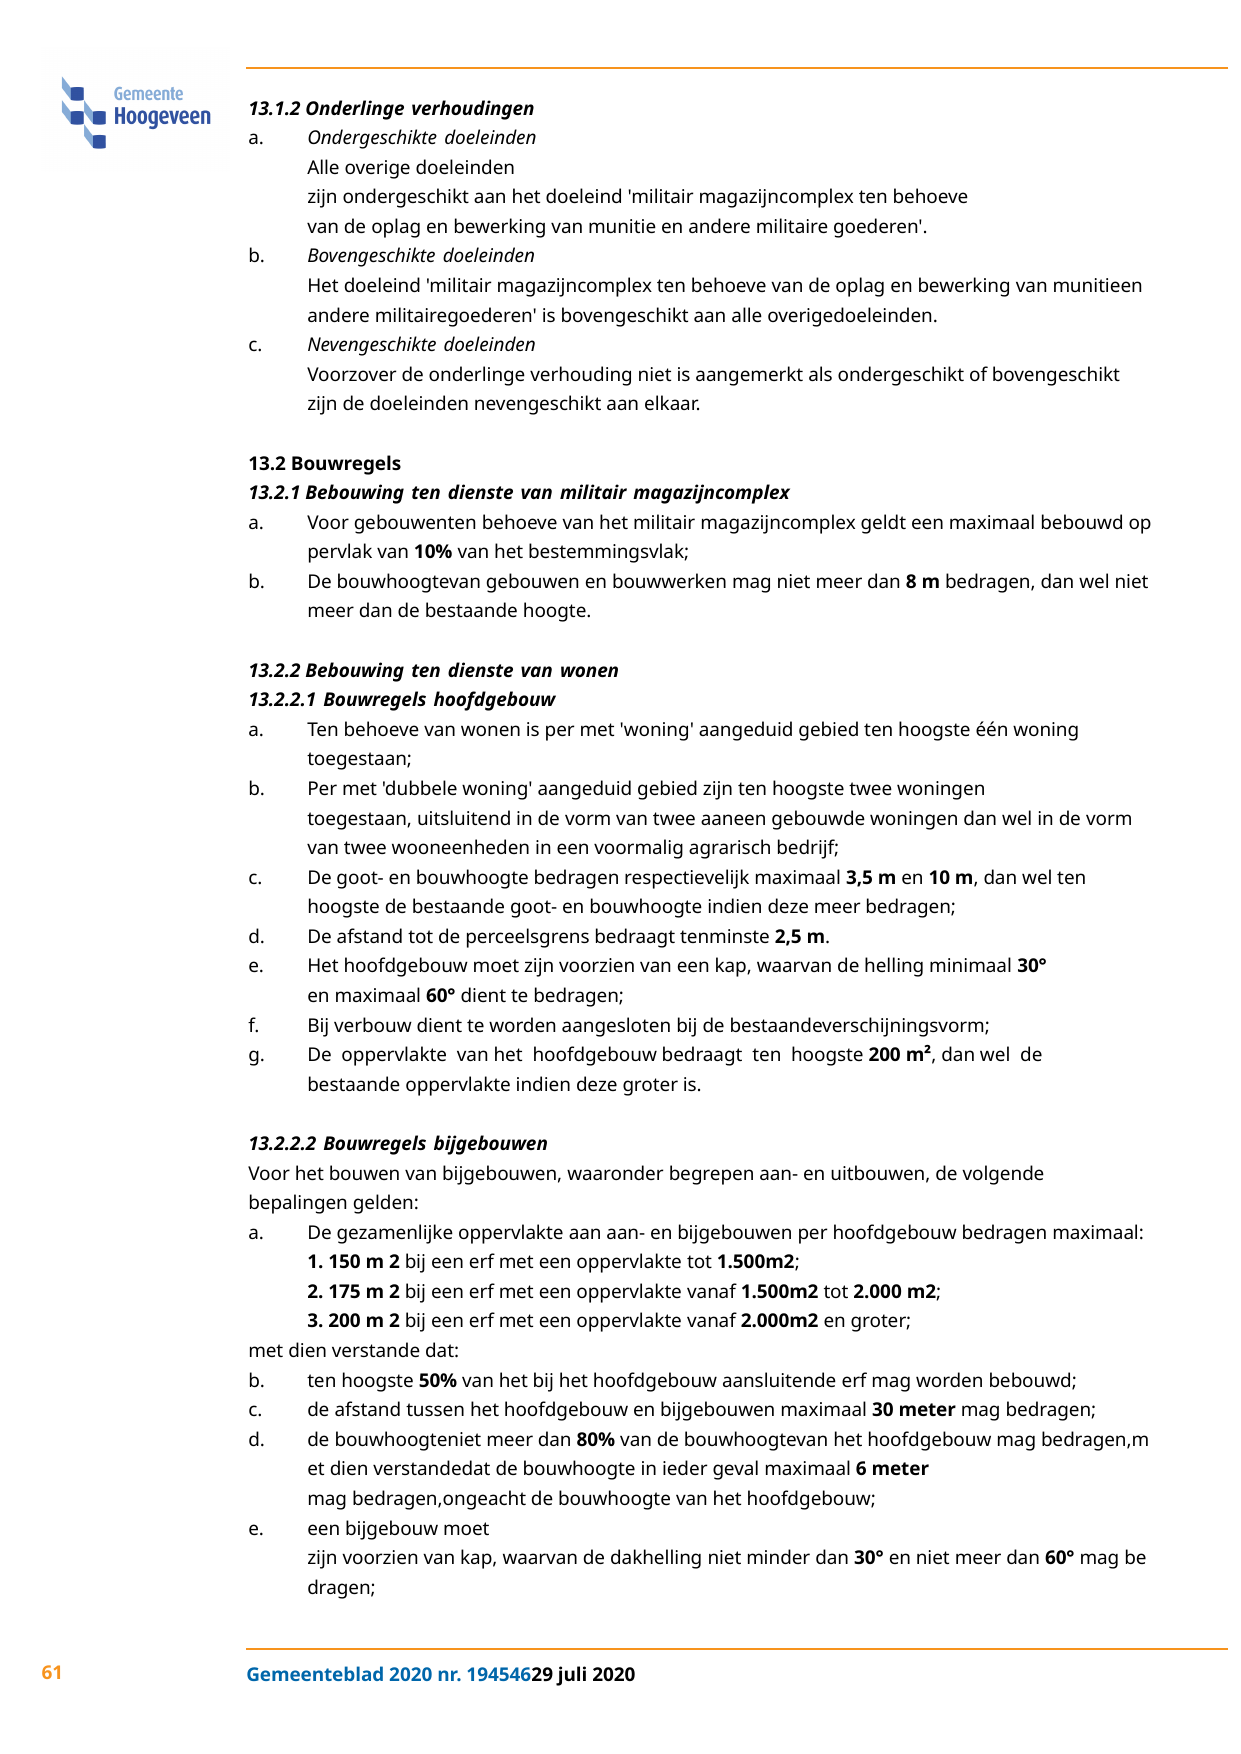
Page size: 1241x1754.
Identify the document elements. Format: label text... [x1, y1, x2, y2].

text 13.2.2.2 Bouwregels bijgebouwen [248, 1130, 1152, 1156]
list 3. 200 m 2 bij een erf met een oppervlakte vanaf 2.000m2 en groter; [248, 1308, 1152, 1333]
list Nevengeschikte doeleinden [248, 331, 1152, 357]
list Ondergeschikte doeleinden [248, 124, 1152, 150]
list De oppervlakte van het hoofdgebouw bedraagt ten hoogste 200 m², dan wel de bestaande oppervlakte indien deze groter is. [248, 1041, 1152, 1097]
text met dien verstande dat: [248, 1337, 1152, 1363]
list een bijgebouw moet zijn voorzien van kap, waarvan de dakhelling niet minder dan 30° en niet meer dan 60° mag bedragen; [248, 1515, 1152, 1600]
list De gezamenlijke oppervlakte aan aan- en bijgebouwen per hoofdgebouw bedragen maximaal: [248, 1219, 1152, 1245]
text 13.2.2.1 Bouwregels hoofdgebouw [248, 686, 1152, 712]
list Alle overige doeleinden zijn ondergeschikt aan het doeleind 'militair magazijncomplex ten behoeve van de oplag en bewerking van munitie en andere militaire goederen'. [248, 154, 1152, 239]
list Bovengeschikte doeleinden [248, 243, 1152, 268]
list Voor gebouwenten behoeve van het militair magazijncomplex geldt een maximaal bebouwd oppervlak van 10% van het bestemmingsvlak; [248, 509, 1152, 564]
text 13.2 Bouwregels [248, 450, 1152, 476]
list De goot- en bouwhoogte bedragen respectievelijk maximaal 3,5 m en 10 m, dan wel ten hoogste de bestaande goot- en bouwhoogte indien deze meer bedragen; [248, 864, 1152, 919]
list de bouwhoogteniet meer dan 80% van de bouwhoogtevan het hoofdgebouw mag bedragen,met dien verstandedat de bouwhoogte in ieder geval maximaal 6 meter mag bedragen,ongeacht de bouwhoogte van het hoofdgebouw; [248, 1426, 1152, 1511]
list De bouwhoogtevan gebouwen en bouwwerken mag niet meer dan 8 m bedragen, dan wel niet meer dan de bestaande hoogte. [248, 568, 1152, 623]
text 13.1.2 Onderlinge verhoudingen [248, 95, 1152, 121]
list de afstand tussen het hoofdgebouw en bijgebouwen maximaal 30 meter mag bedragen; [248, 1396, 1152, 1422]
text 13.2.1 Bebouwing ten dienste van militair magazijncomplex [248, 479, 1152, 505]
text 13.2.2 Bebouwing ten dienste van wonen [248, 657, 1152, 683]
list Ten behoeve van wonen is per met 'woning' aangeduid gebied ten hoogste één woning toegestaan; [248, 716, 1152, 771]
list Voorzover de onderlinge verhouding niet is aangemerkt als ondergeschikt of bovengeschikt zijn de doeleinden nevengeschikt aan elkaar. [248, 361, 1152, 416]
list ten hoogste 50% van het bij het hoofdgebouw aansluitende erf mag worden bebouwd; [248, 1367, 1152, 1393]
list 2. 175 m 2 bij een erf met een oppervlakte vanaf 1.500m2 tot 2.000 m2; [248, 1278, 1152, 1304]
list Per met 'dubbele woning' aangeduid gebied zijn ten hoogste twee woningen toegestaan, uitsluitend in de vorm van twee aaneen gebouwde woningen dan wel in de vorm van twee wooneenheden in een voormalig agrarisch bedrijf; [248, 775, 1152, 860]
picture [41, 47, 231, 172]
list Het hoofdgebouw moet zijn voorzien van een kap, waarvan de helling minimaal 30° en maximaal 60° dient te bedragen; [248, 953, 1152, 1008]
list 1. 150 m 2 bij een erf met een oppervlakte tot 1.500m2; [248, 1248, 1152, 1274]
list Het doeleind 'militair magazijncomplex ten behoeve van de oplag en bewerking van munitieen andere militairegoederen' is bovengeschikt aan alle overigedoeleinden. [248, 272, 1152, 328]
list De afstand tot de perceelsgrens bedraagt tenminste 2,5 m. [248, 923, 1152, 949]
list Bij verbouw dient te worden aangesloten bij de bestaandeverschijningsvorm; [248, 1012, 1152, 1038]
text Voor het bouwen van bijgebouwen, waaronder begrepen aan- en uitbouwen, de volgende bepalingen gelden: [248, 1160, 1152, 1215]
